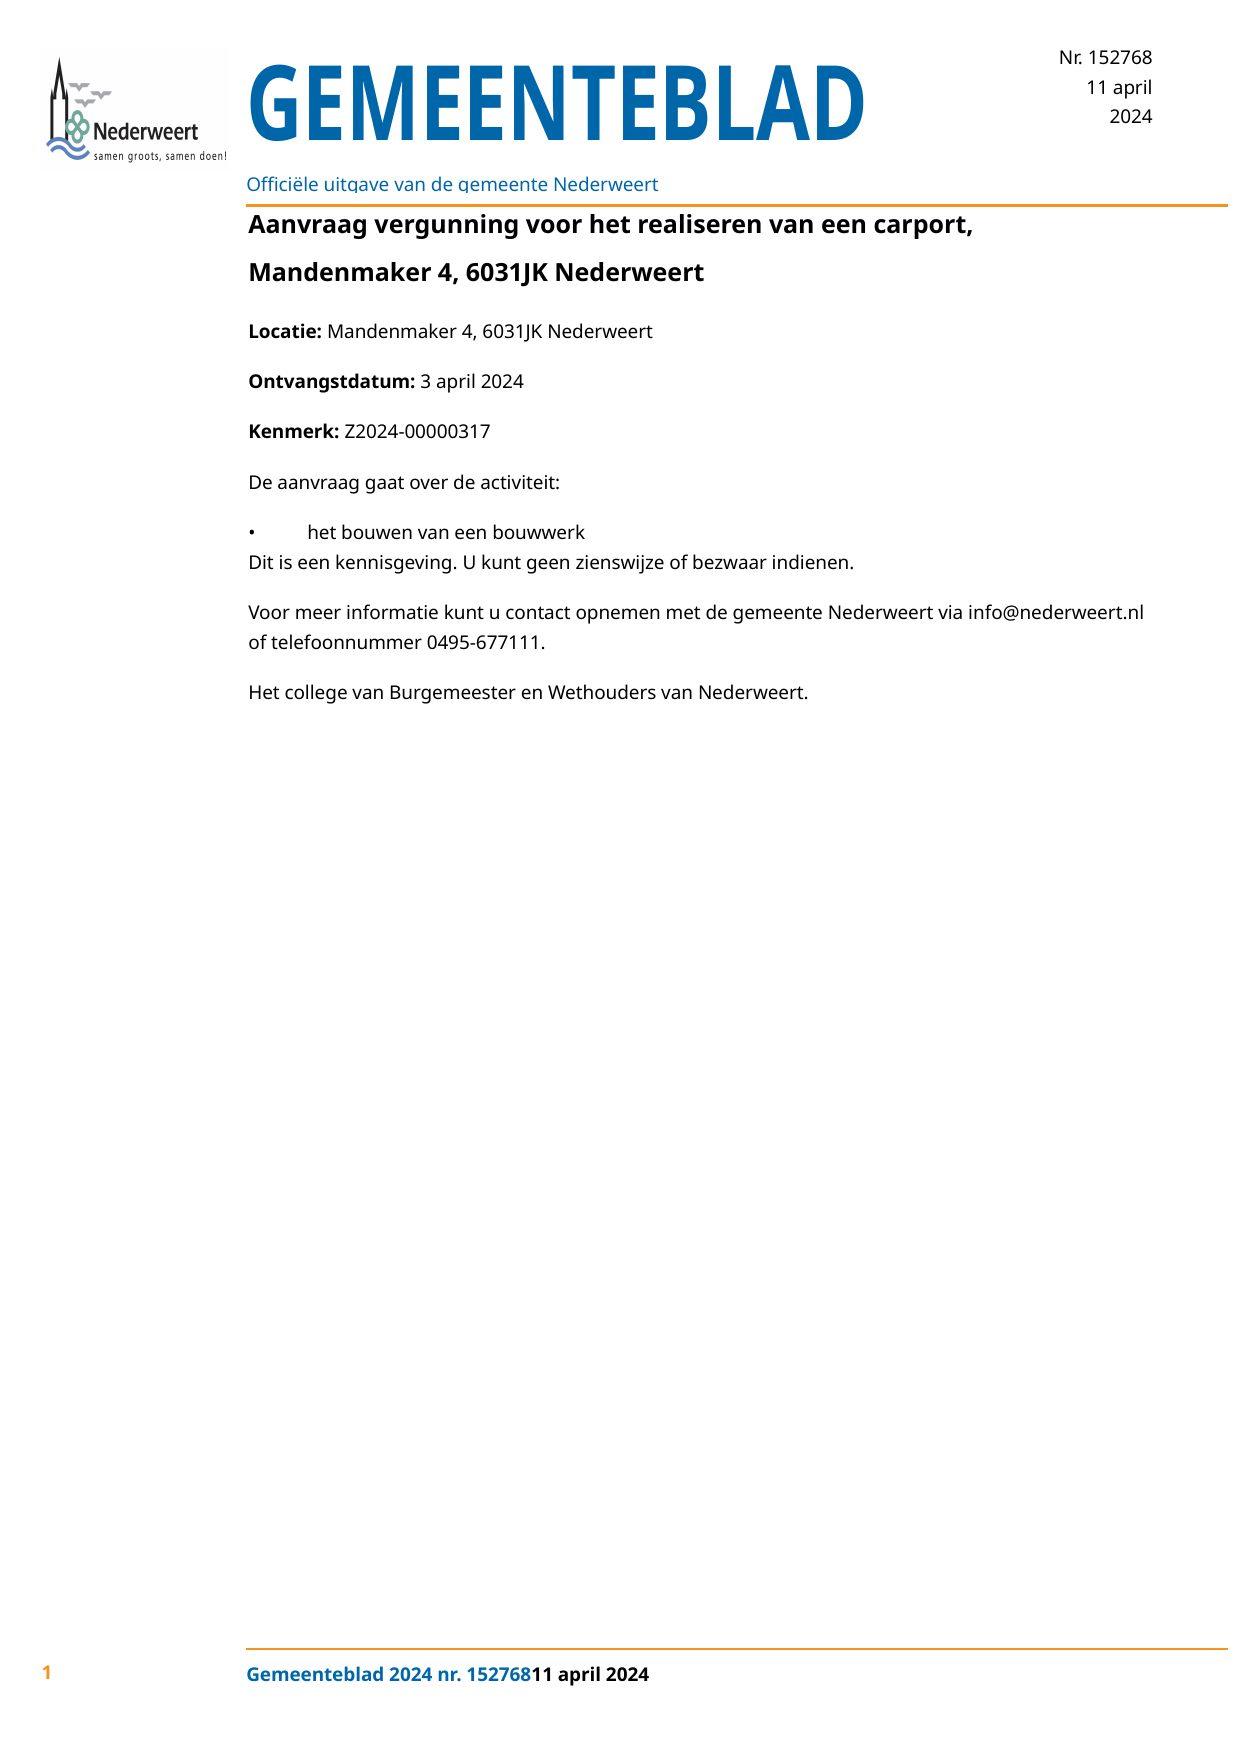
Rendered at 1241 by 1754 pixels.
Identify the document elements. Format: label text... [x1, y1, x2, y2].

text Aanvraag vergunning voor het realiseren van een carport, Mandenmaker 4, 6031JK Nederweert [248, 207, 1152, 288]
text Ontvangstdatum: 3 april 2024 [248, 368, 1152, 394]
text Kenmerk: Z2024-00000317 [248, 419, 1152, 444]
text Locatie: Mandenmaker 4, 6031JK Nederweert [248, 318, 1152, 344]
text Dit is een kennisgeving. U kunt geen zienswijze of bezwaar indienen. [248, 549, 1152, 575]
text De aanvraag gaat over de activiteit: [248, 469, 1152, 495]
text Het college van Burgemeester en Wethouders van Nederweert. [248, 679, 1152, 705]
list het bouwen van een bouwwerk [248, 519, 1152, 545]
text Voor meer informatie kunt u contact opnemen met de gemeente Nederweert via info@nederweert.nl of telefoonnummer 0495-677111. [248, 599, 1152, 655]
picture [41, 47, 231, 172]
